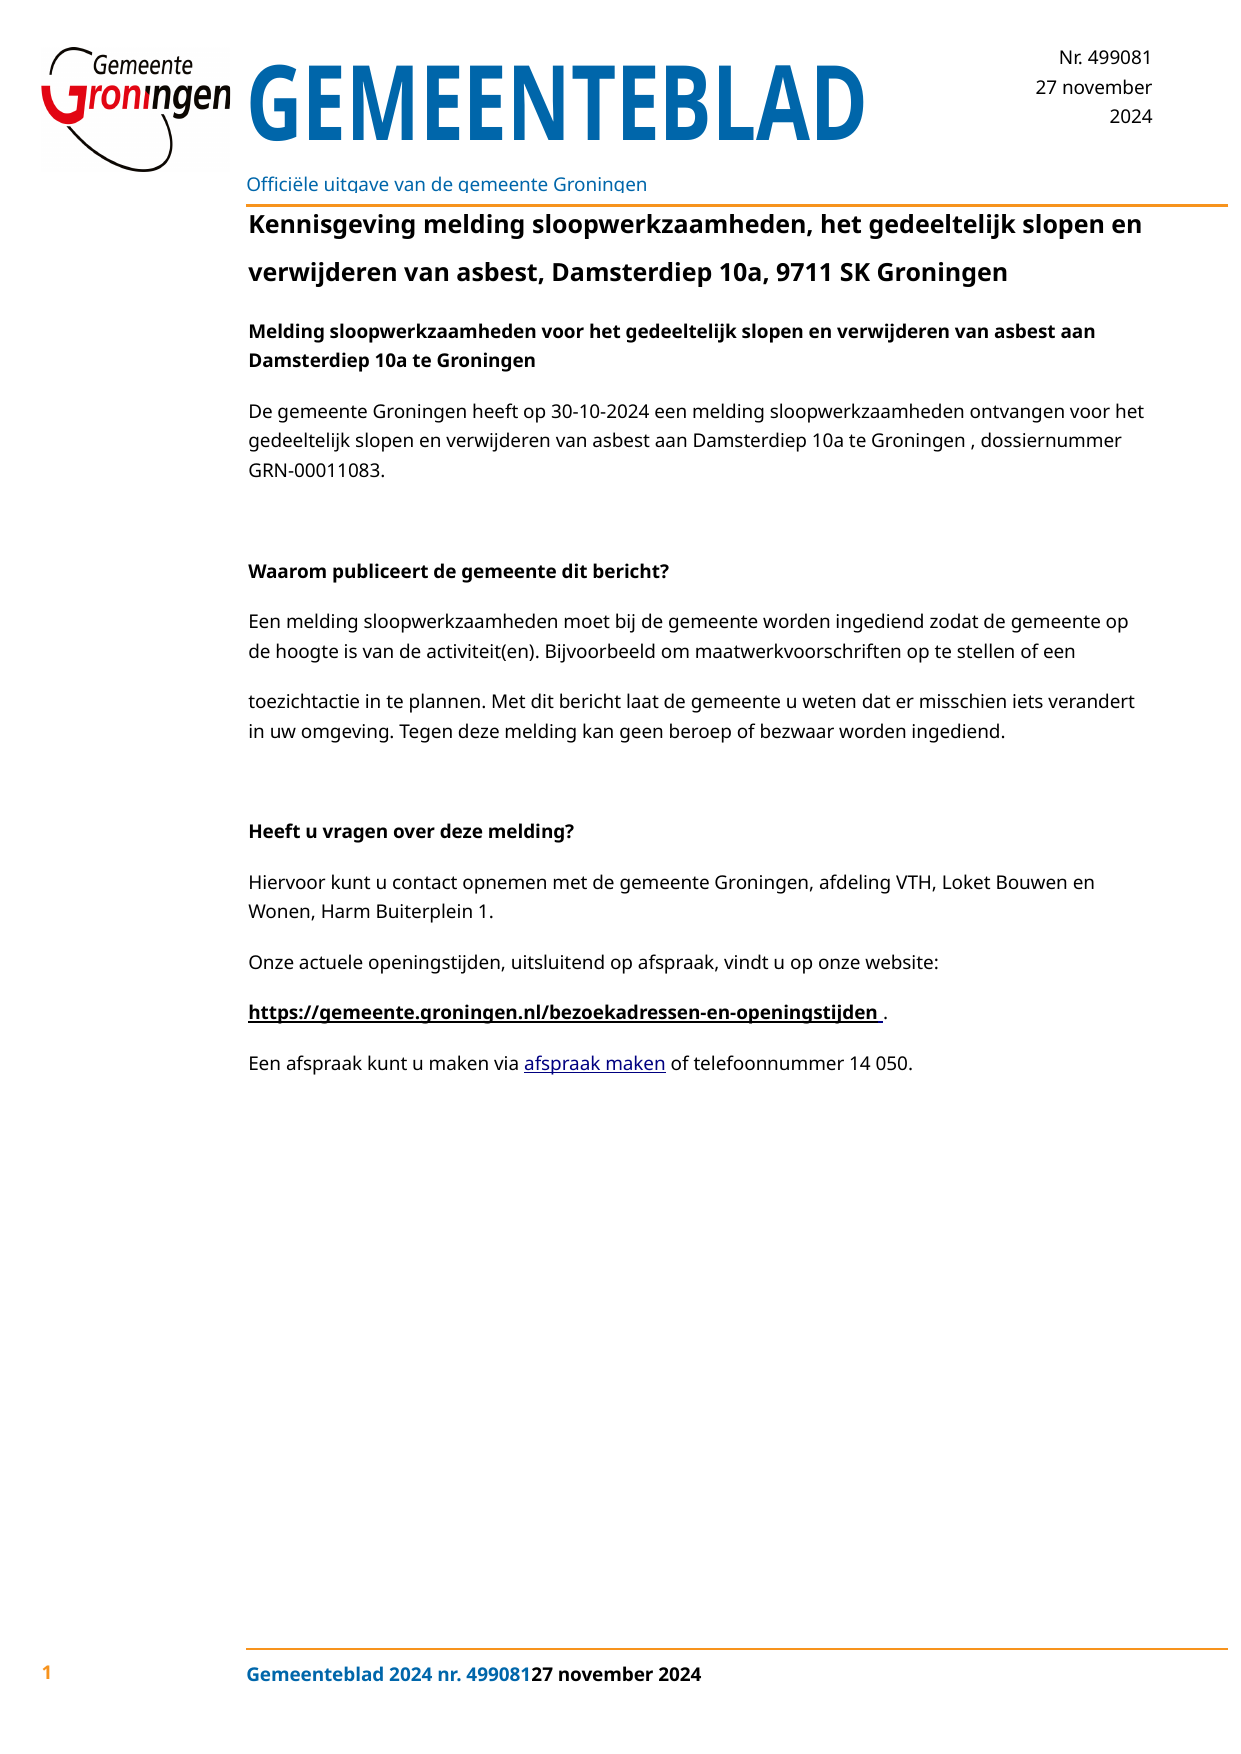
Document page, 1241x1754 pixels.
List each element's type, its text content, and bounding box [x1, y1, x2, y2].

text Melding sloopwerkzaamheden voor het gedeeltelijk slopen en verwijderen van asbest aan Damsterdiep 10a te Groningen [248, 318, 1152, 373]
text De gemeente Groningen heeft op 30-10-2024 een melding sloopwerkzaamheden ontvangen voor het gedeeltelijk slopen en verwijderen van asbest aan Damsterdiep 10a te Groningen , dossiernummer GRN-00011083. [248, 398, 1152, 483]
text Kennisgeving melding sloopwerkzaamheden, het gedeeltelijk slopen en verwijderen van asbest, Damsterdiep 10a, 9711 SK Groningen [248, 207, 1152, 288]
text Heeft u vragen over deze melding? [248, 819, 1152, 844]
text Een afspraak kunt u maken via afspraak maken of telefoonnummer 14 050. [248, 1050, 1152, 1076]
text toezichtactie in te plannen. Met dit bericht laat de gemeente u weten dat er misschien iets verandert in uw omgeving. Tegen deze melding kan geen beroep of bezwaar worden ingediend. [248, 688, 1152, 744]
text Een melding sloopwerkzaamheden moet bij de gemeente worden ingediend zodat de gemeente op de hoogte is van de activiteit(en). Bijvoorbeeld om maatwerkvoorschriften op te stellen of een [248, 608, 1152, 664]
text https://gemeente.groningen.nl/bezoekadressen-en-openingstijden . [248, 999, 1152, 1025]
text Hiervoor kunt u contact opnemen met de gemeente Groningen, afdeling VTH, Loket Bouwen en Wonen, Harm Buiterplein 1. [248, 869, 1152, 924]
text Waarom publiceert de gemeente dit bericht? [248, 558, 1152, 584]
picture [41, 47, 231, 172]
text Onze actuele openingstijden, uitsluitend op afspraak, vindt u op onze website: [248, 949, 1152, 975]
